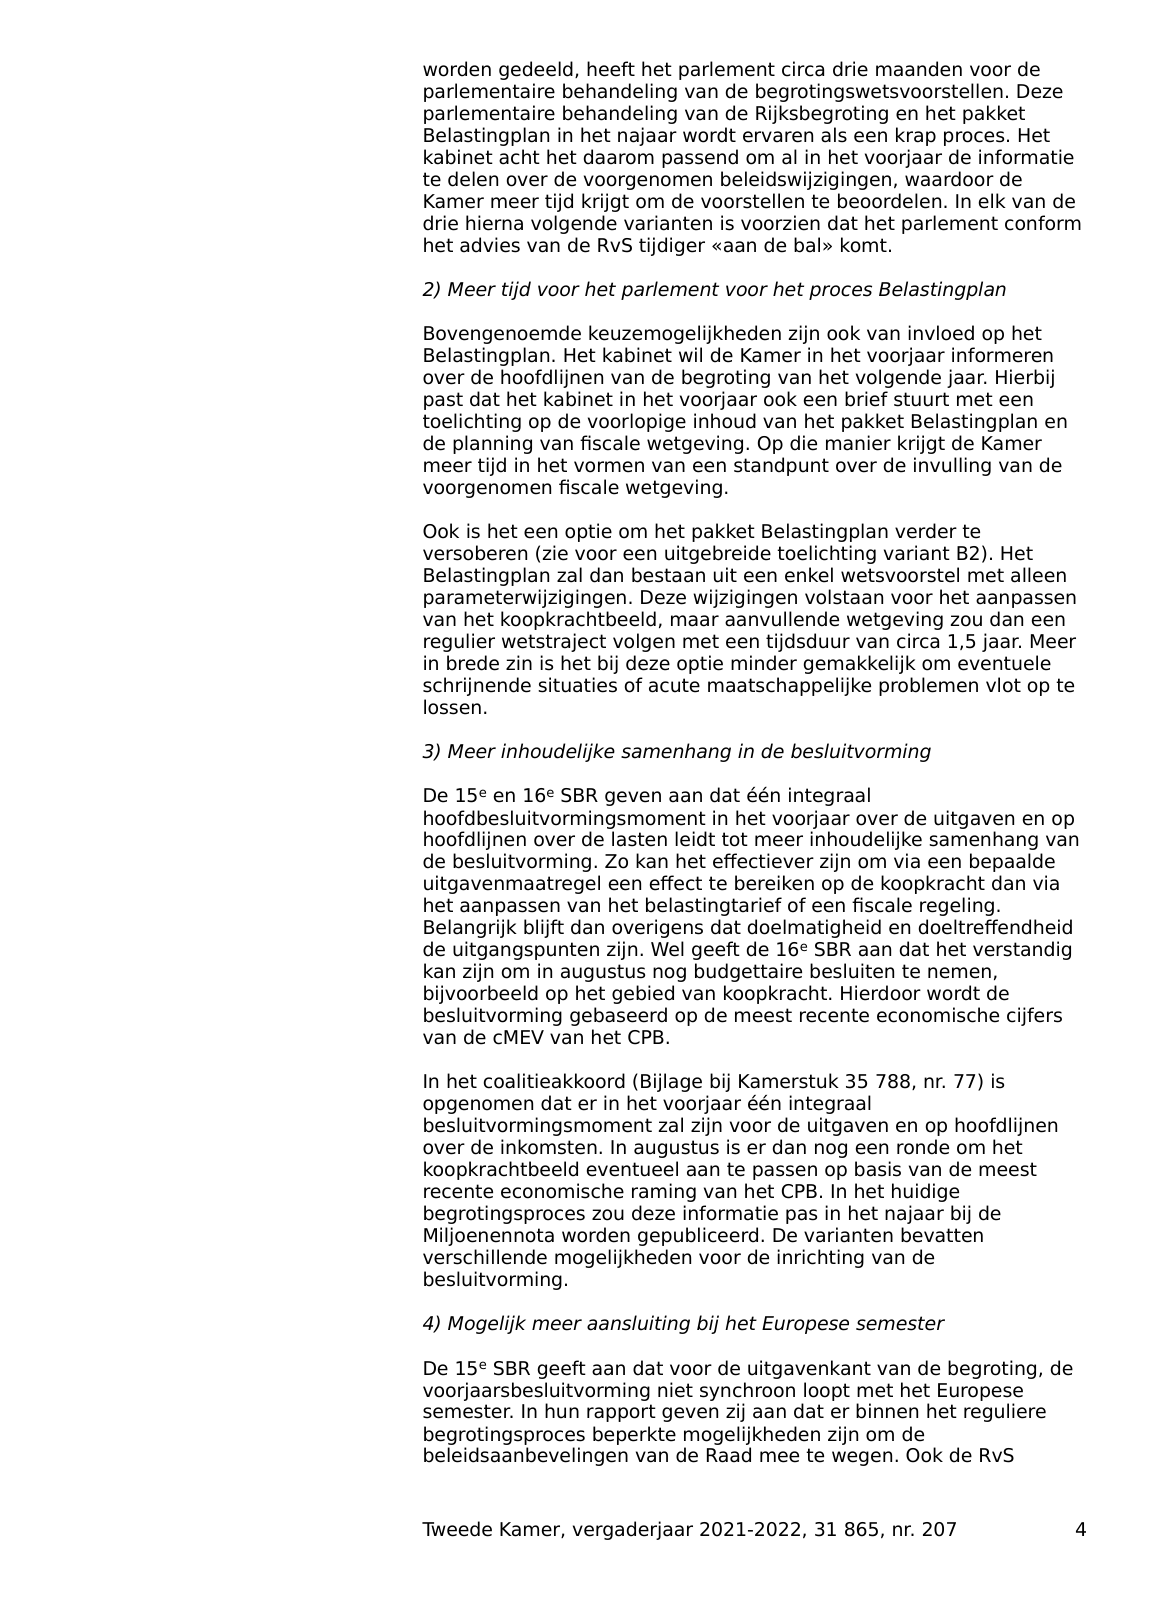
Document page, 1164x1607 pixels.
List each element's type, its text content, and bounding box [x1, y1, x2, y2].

text De 15e SBR geeft aan dat voor de uitgavenkant van de begroting, de voorjaarsbesluitvorming niet synchroon loopt met het Europese semester. In hun rapport geven zij aan dat er binnen het reguliere begrotingsproces beperkte mogelijkheden zijn om de beleidsaanbevelingen van de Raad mee te wegen. Ook de RvS [422, 1357, 1087, 1467]
text De 15e en 16e SBR geven aan dat één integraal hoofdbesluitvormingsmoment in het voorjaar over de uitgaven en op hoofdlijnen over de lasten leidt tot meer inhoudelijke samenhang van de besluitvorming. Zo kan het effectiever zijn om via een bepaalde uitgavenmaatregel een effect te bereiken op de koopkracht dan via het aanpassen van het belastingtarief of een fiscale regeling. Belangrijk blijft dan overigens dat doelmatigheid en doeltreffendheid de uitgangspunten zijn. Wel geeft de 16e SBR aan dat het verstandig kan zijn om in augustus nog budgettaire besluiten te nemen, bijvoorbeeld op het gebied van koopkracht. Hierdoor wordt de besluitvorming gebaseerd op de meest recente economische cijfers van de cMEV van het CPB. [422, 785, 1087, 1049]
subtitle 3) Meer inhoudelijke samenhang in de besluitvorming [422, 741, 1087, 763]
text In het coalitieakkoord (Bijlage bij Kamerstuk 35 788, nr. 77) is opgenomen dat er in het voorjaar één integraal besluitvormingsmoment zal zijn voor de uitgaven en op hoofdlijnen over de inkomsten. In augustus is er dan nog een ronde om het koopkrachtbeeld eventueel aan te passen op basis van de meest recente economische raming van het CPB. In het huidige begrotingsproces zou deze informatie pas in het najaar bij de Miljoenennota worden gepubliceerd. De varianten bevatten verschillende mogelijkheden voor de inrichting van de besluitvorming. [422, 1071, 1087, 1291]
subtitle 2) Meer tijd voor het parlement voor het proces Belastingplan [422, 279, 1087, 301]
text Ook is het een optie om het pakket Belastingplan verder te versoberen (zie voor een uitgebreide toelichting variant B2). Het Belastingplan zal dan bestaan uit een enkel wetsvoorstel met alleen parameterwijzigingen. Deze wijzigingen volstaan voor het aanpassen van het koopkrachtbeeld, maar aanvullende wetgeving zou dan een regulier wetstraject volgen met een tijdsduur van circa 1,5 jaar. Meer in brede zin is het bij deze optie minder gemakkelijk om eventuele schrijnende situaties of acute maatschappelijke problemen vlot op te lossen. [422, 521, 1087, 719]
subtitle 4) Mogelijk meer aansluiting bij het Europese semester [422, 1313, 1087, 1335]
text Bovengenoemde keuzemogelijkheden zijn ook van invloed op het Belastingplan. Het kabinet wil de Kamer in het voorjaar informeren over de hoofdlijnen van de begroting van het volgende jaar. Hierbij past dat het kabinet in het voorjaar ook een brief stuurt met een toelichting op de voorlopige inhoud van het pakket Belastingplan en de planning van fiscale wetgeving. Op die manier krijgt de Kamer meer tijd in het vormen van een standpunt over de invulling van de voorgenomen fiscale wetgeving. [422, 323, 1087, 499]
text worden gedeeld, heeft het parlement circa drie maanden voor de parlementaire behandeling van de begrotingswetsvoorstellen. Deze parlementaire behandeling van de Rijksbegroting en het pakket Belastingplan in het najaar wordt ervaren als een krap proces. Het kabinet acht het daarom passend om al in het voorjaar de informatie te delen over de voorgenomen beleidswijzigingen, waardoor de Kamer meer tijd krijgt om de voorstellen te beoordelen. In elk van de drie hierna volgende varianten is voorzien dat het parlement conform het advies van de RvS tijdiger «aan de bal» komt. [422, 59, 1087, 257]
